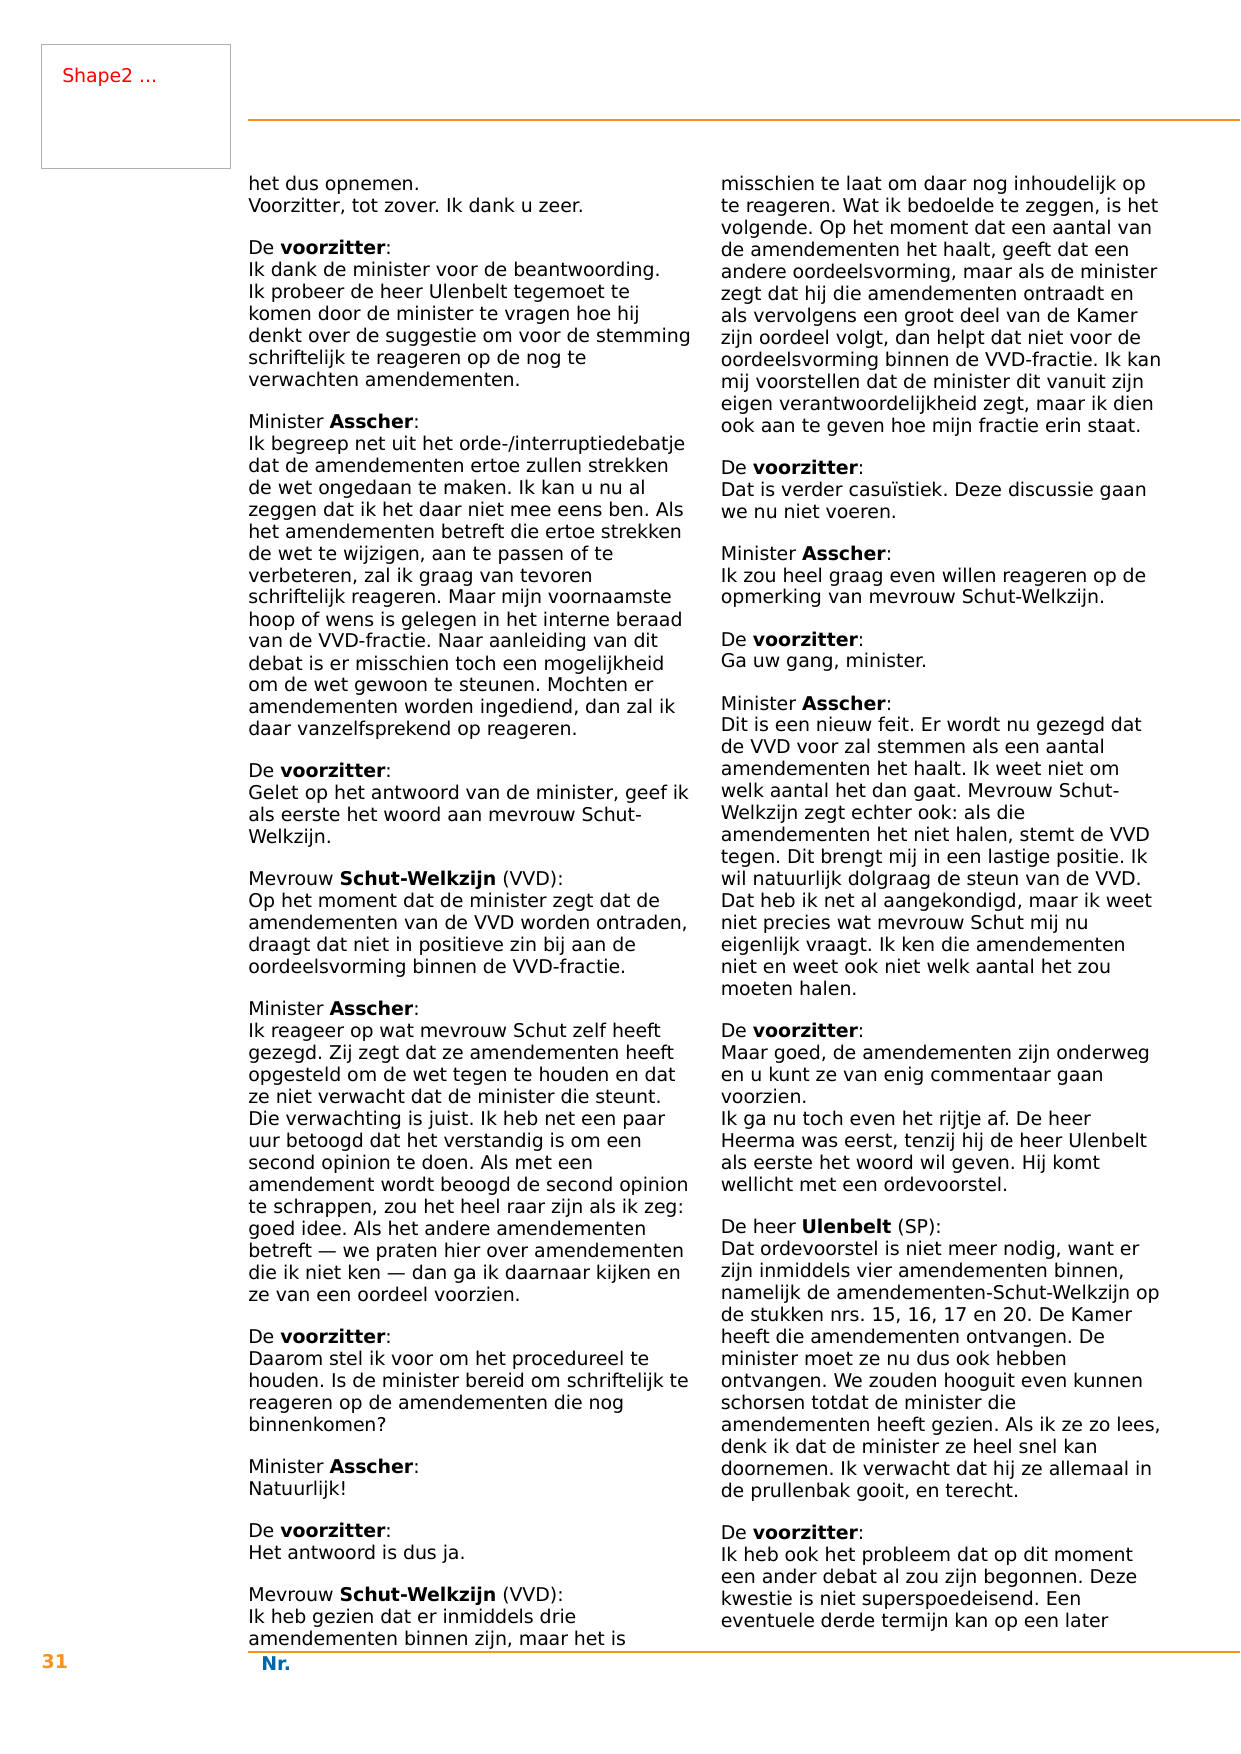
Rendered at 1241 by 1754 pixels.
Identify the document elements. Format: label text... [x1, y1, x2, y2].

text De voorzitter: [721, 1020, 1163, 1042]
text Het antwoord is dus ja. [248, 1542, 691, 1564]
text Dat is verder casuïstiek. Deze discussie gaan we nu niet voeren. [721, 478, 1163, 522]
text De heer Ulenbelt (SP): [721, 1216, 1163, 1238]
text het dus opnemen. [248, 173, 691, 195]
text De voorzitter: [721, 457, 1163, 478]
text Natuurlijk! [248, 1478, 691, 1500]
text De voorzitter: [721, 1522, 1163, 1544]
text Minister Asscher: [248, 411, 691, 433]
text De voorzitter: [248, 1520, 691, 1542]
text Ik zou heel graag even willen reageren op de opmerking van mevrouw Schut-Welkzijn. [721, 564, 1163, 608]
text Ik probeer de heer Ulenbelt tegemoet te komen door de minister te vragen hoe hij denkt over de suggestie om voor de stemming schriftelijk te reageren op de nog te verwachten amendementen. [248, 281, 691, 391]
text Minister Asscher: [721, 542, 1163, 564]
text Dit is een nieuw feit. Er wordt nu gezegd dat de VVD voor zal stemmen als een aantal amendementen het haalt. Ik weet niet om welk aantal het dan gaat. Mevrouw Schut-Welkzijn zegt echter ook: als die amendementen het niet halen, stemt de VVD tegen. Dit brengt mij in een lastige positie. Ik wil natuurlijk dolgraag de steun van de VVD. Dat heb ik net al aangekondigd, maar ik weet niet precies wat mevrouw Schut mij nu eigenlijk vraagt. Ik ken die amendementen niet en weet ook niet welk aantal het zou moeten halen. [721, 714, 1163, 1000]
text Ik ga nu toch even het rijtje af. De heer Heerma was eerst, tenzij hij de heer Ulenbelt als eerste het woord wil geven. Hij komt wellicht met een ordevoorstel. [721, 1108, 1163, 1196]
text De voorzitter: [248, 760, 691, 782]
text Gelet op het antwoord van de minister, geef ik als eerste het woord aan mevrouw Schut-Welkzijn. [248, 782, 691, 848]
text Maar goed, de amendementen zijn onderweg en u kunt ze van enig commentaar gaan voorzien. [721, 1042, 1163, 1108]
text Daarom stel ik voor om het procedureel te houden. Is de minister bereid om schriftelijk te reageren op de amendementen die nog binnenkomen? [248, 1348, 691, 1436]
text Minister Asscher: [248, 998, 691, 1020]
text Ik begreep net uit het orde-/interruptiedebatje dat de amendementen ertoe zullen strekken de wet ongedaan te maken. Ik kan u nu al zeggen dat ik het daar niet mee eens ben. Als het amendementen betreft die ertoe strekken de wet te wijzigen, aan te passen of te verbeteren, zal ik graag van tevoren schriftelijk reageren. Maar mijn voornaamste hoop of wens is gelegen in het interne beraad van de VVD-fractie. Naar aanleiding van dit debat is er misschien toch een mogelijkheid om de wet gewoon te steunen. Mochten er amendementen worden ingediend, dan zal ik daar vanzelfsprekend op reageren. [248, 433, 691, 740]
text De voorzitter: [721, 628, 1163, 650]
text Minister Asscher: [721, 692, 1163, 714]
text Ga uw gang, minister. [721, 650, 1163, 672]
text De voorzitter: [248, 237, 691, 259]
text De voorzitter: [248, 1326, 691, 1348]
text Minister Asscher: [248, 1456, 691, 1478]
text Mevrouw Schut-Welkzijn (VVD): [248, 868, 691, 890]
text Ik heb gezien dat er inmiddels drie amendementen binnen zijn, maar het is [248, 1606, 691, 1649]
text Voorzitter, tot zover. Ik dank u zeer. [248, 195, 691, 217]
text Ik dank de minister voor de beantwoording. [248, 259, 691, 281]
text Ik reageer op wat mevrouw Schut zelf heeft gezegd. Zij zegt dat ze amendementen heeft opgesteld om de wet tegen te houden en dat ze niet verwacht dat de minister die steunt. Die verwachting is juist. Ik heb net een paar uur betoogd dat het verstandig is om een second opinion te doen. Als met een amendement wordt beoogd de second opinion te schrappen, zou het heel raar zijn als ik zeg: goed idee. Als het andere amendementen betreft — we praten hier over amendementen die ik niet ken — dan ga ik daarnaar kijken en ze van een oordeel voorzien. [248, 1020, 691, 1306]
text Op het moment dat de minister zegt dat de amendementen van de VVD worden ontraden, draagt dat niet in positieve zin bij aan de oordeelsvorming binnen de VVD-fractie. [248, 890, 691, 978]
text Mevrouw Schut-Welkzijn (VVD): [248, 1584, 691, 1606]
text misschien te laat om daar nog inhoudelijk op te reageren. Wat ik bedoelde te zeggen, is het volgende. Op het moment dat een aantal van de amendementen het haalt, geeft dat een andere oordeelsvorming, maar als de minister zegt dat hij die amendementen ontraadt en als vervolgens een groot deel van de Kamer zijn oordeel volgt, dan helpt dat niet voor de oordeelsvorming binnen de VVD-fractie. Ik kan mij voorstellen dat de minister dit vanuit zijn eigen verantwoordelijkheid zegt, maar ik dien ook aan te geven hoe mijn fractie erin staat. [721, 173, 1163, 437]
text Dat ordevoorstel is niet meer nodig, want er zijn inmiddels vier amendementen binnen, namelijk de amendementen-Schut-Welkzijn op de stukken nrs. 15, 16, 17 en 20. De Kamer heeft die amendementen ontvangen. De minister moet ze nu dus ook hebben ontvangen. We zouden hooguit even kunnen schorsen totdat de minister die amendementen heeft gezien. Als ik ze zo lees, denk ik dat de minister ze heel snel kan doornemen. Ik verwacht dat hij ze allemaal in de prullenbak gooit, en terecht. [721, 1238, 1163, 1502]
text Ik heb ook het probleem dat op dit moment een ander debat al zou zijn begonnen. Deze kwestie is niet superspoedeisend. Een eventuele derde termijn kan op een later [721, 1544, 1163, 1632]
